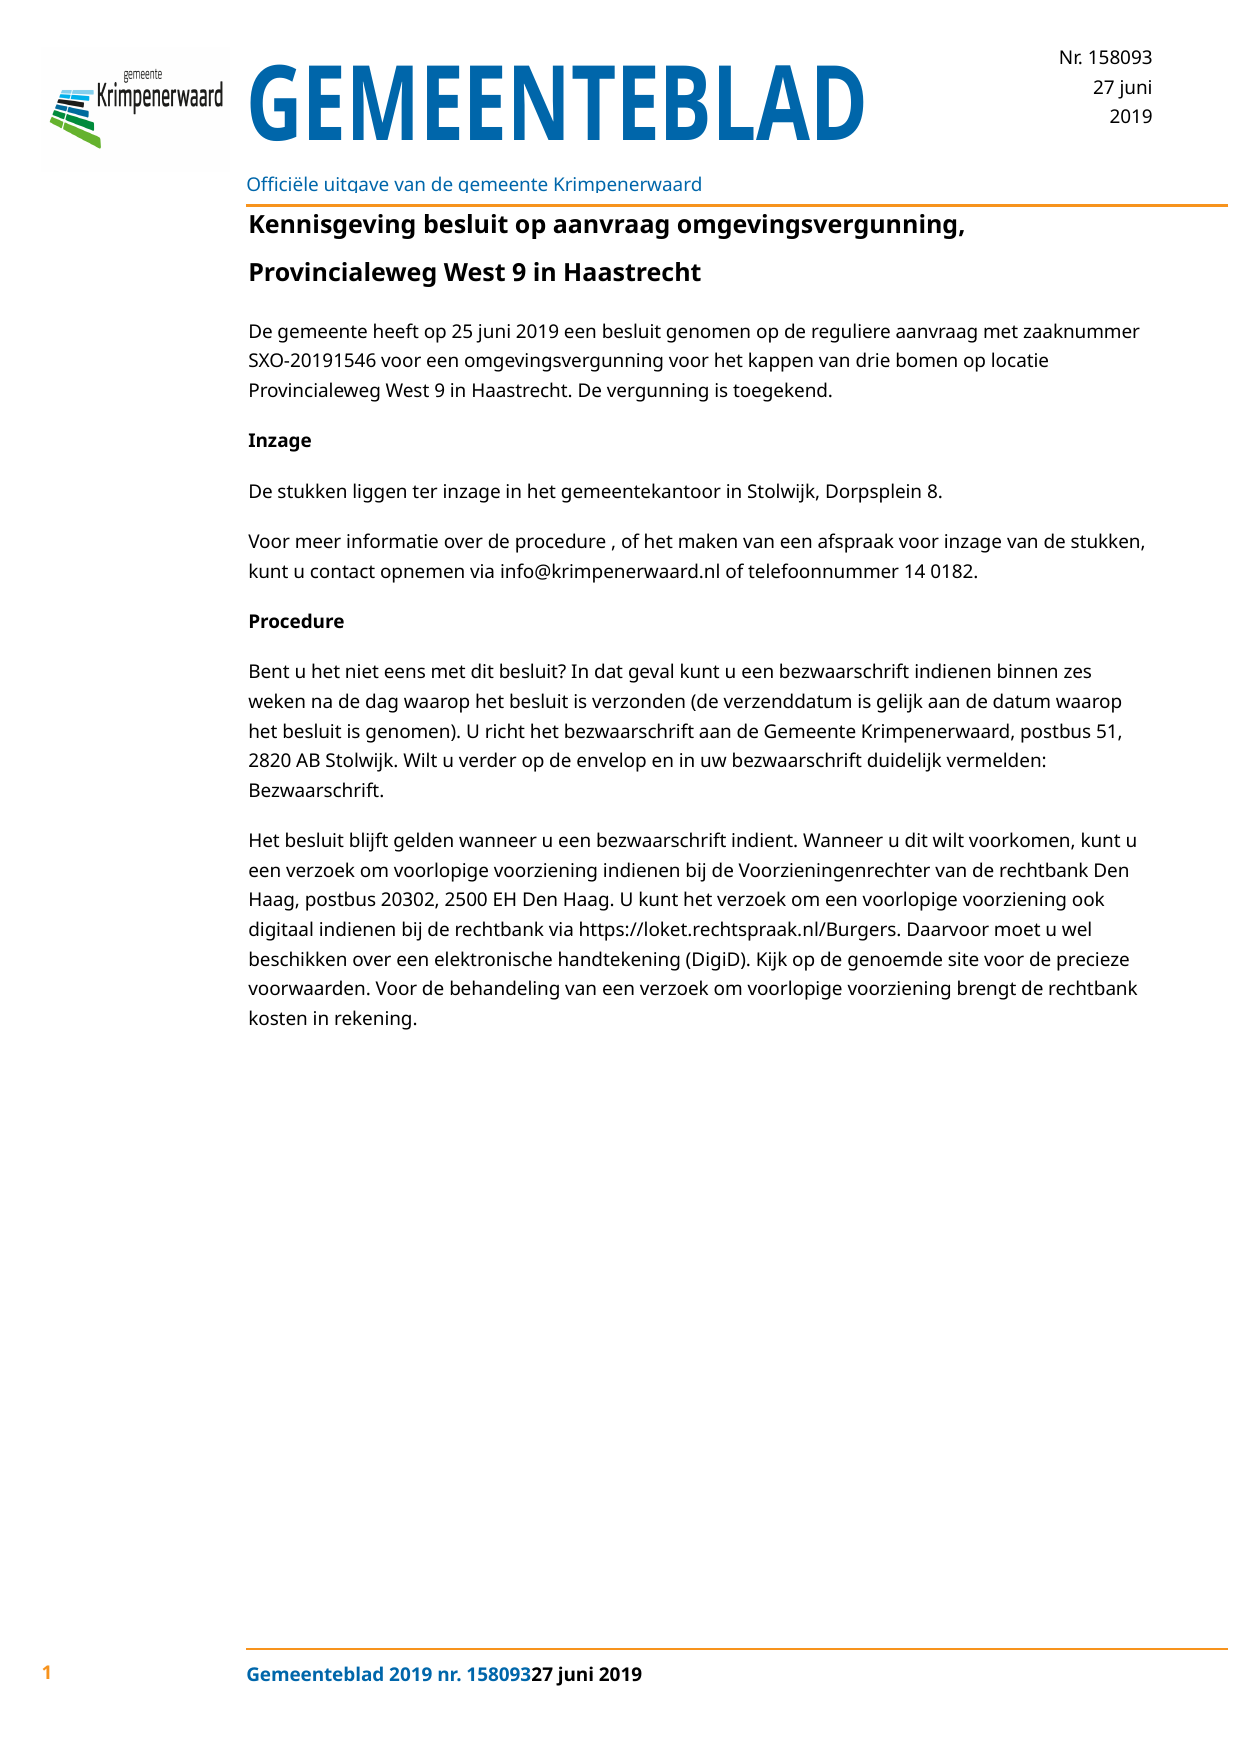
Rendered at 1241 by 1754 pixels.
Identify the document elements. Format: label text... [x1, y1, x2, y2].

text De gemeente heeft op 25 juni 2019 een besluit genomen op de reguliere aanvraag met zaaknummer SXO-20191546 voor een omgevingsvergunning voor het kappen van drie bomen op locatie Provincialeweg West 9 in Haastrecht. De vergunning is toegekend. [248, 318, 1152, 403]
text Het besluit blijft gelden wanneer u een bezwaarschrift indient. Wanneer u dit wilt voorkomen, kunt u een verzoek om voorlopige voorziening indienen bij de Voorzieningenrechter van de rechtbank Den Haag, postbus 20302, 2500 EH Den Haag. U kunt het verzoek om een voorlopige voorziening ook digitaal indienen bij de rechtbank via https://loket.rechtspraak.nl/Burgers. Daarvoor moet u wel beschikken over een elektronische handtekening (DigiD). Kijk op de genoemde site voor de precieze voorwaarden. Voor de behandeling van een verzoek om voorlopige voorziening brengt de rechtbank kosten in rekening. [248, 827, 1152, 1031]
text Inzage [248, 427, 1152, 453]
text Voor meer informatie over de procedure , of het maken van een afspraak voor inzage van de stukken, kunt u contact opnemen via info@krimpenerwaard.nl of telefoonnummer 14 0182. [248, 528, 1152, 584]
text Procedure [248, 608, 1152, 634]
picture [41, 47, 231, 172]
text Bent u het niet eens met dit besluit? In dat geval kunt u een bezwaarschrift indienen binnen zes weken na de dag waarop het besluit is verzonden (de verzenddatum is gelijk aan de datum waarop het besluit is genomen). U richt het bezwaarschrift aan de Gemeente Krimpenerwaard, postbus 51, 2820 AB Stolwijk. Wilt u verder op de envelop en in uw bezwaarschrift duidelijk vermelden: Bezwaarschrift. [248, 659, 1152, 803]
text De stukken liggen ter inzage in het gemeentekantoor in Stolwijk, Dorpsplein 8. [248, 478, 1152, 504]
text Kennisgeving besluit op aanvraag omgevingsvergunning, Provincialeweg West 9 in Haastrecht [248, 207, 1152, 288]
